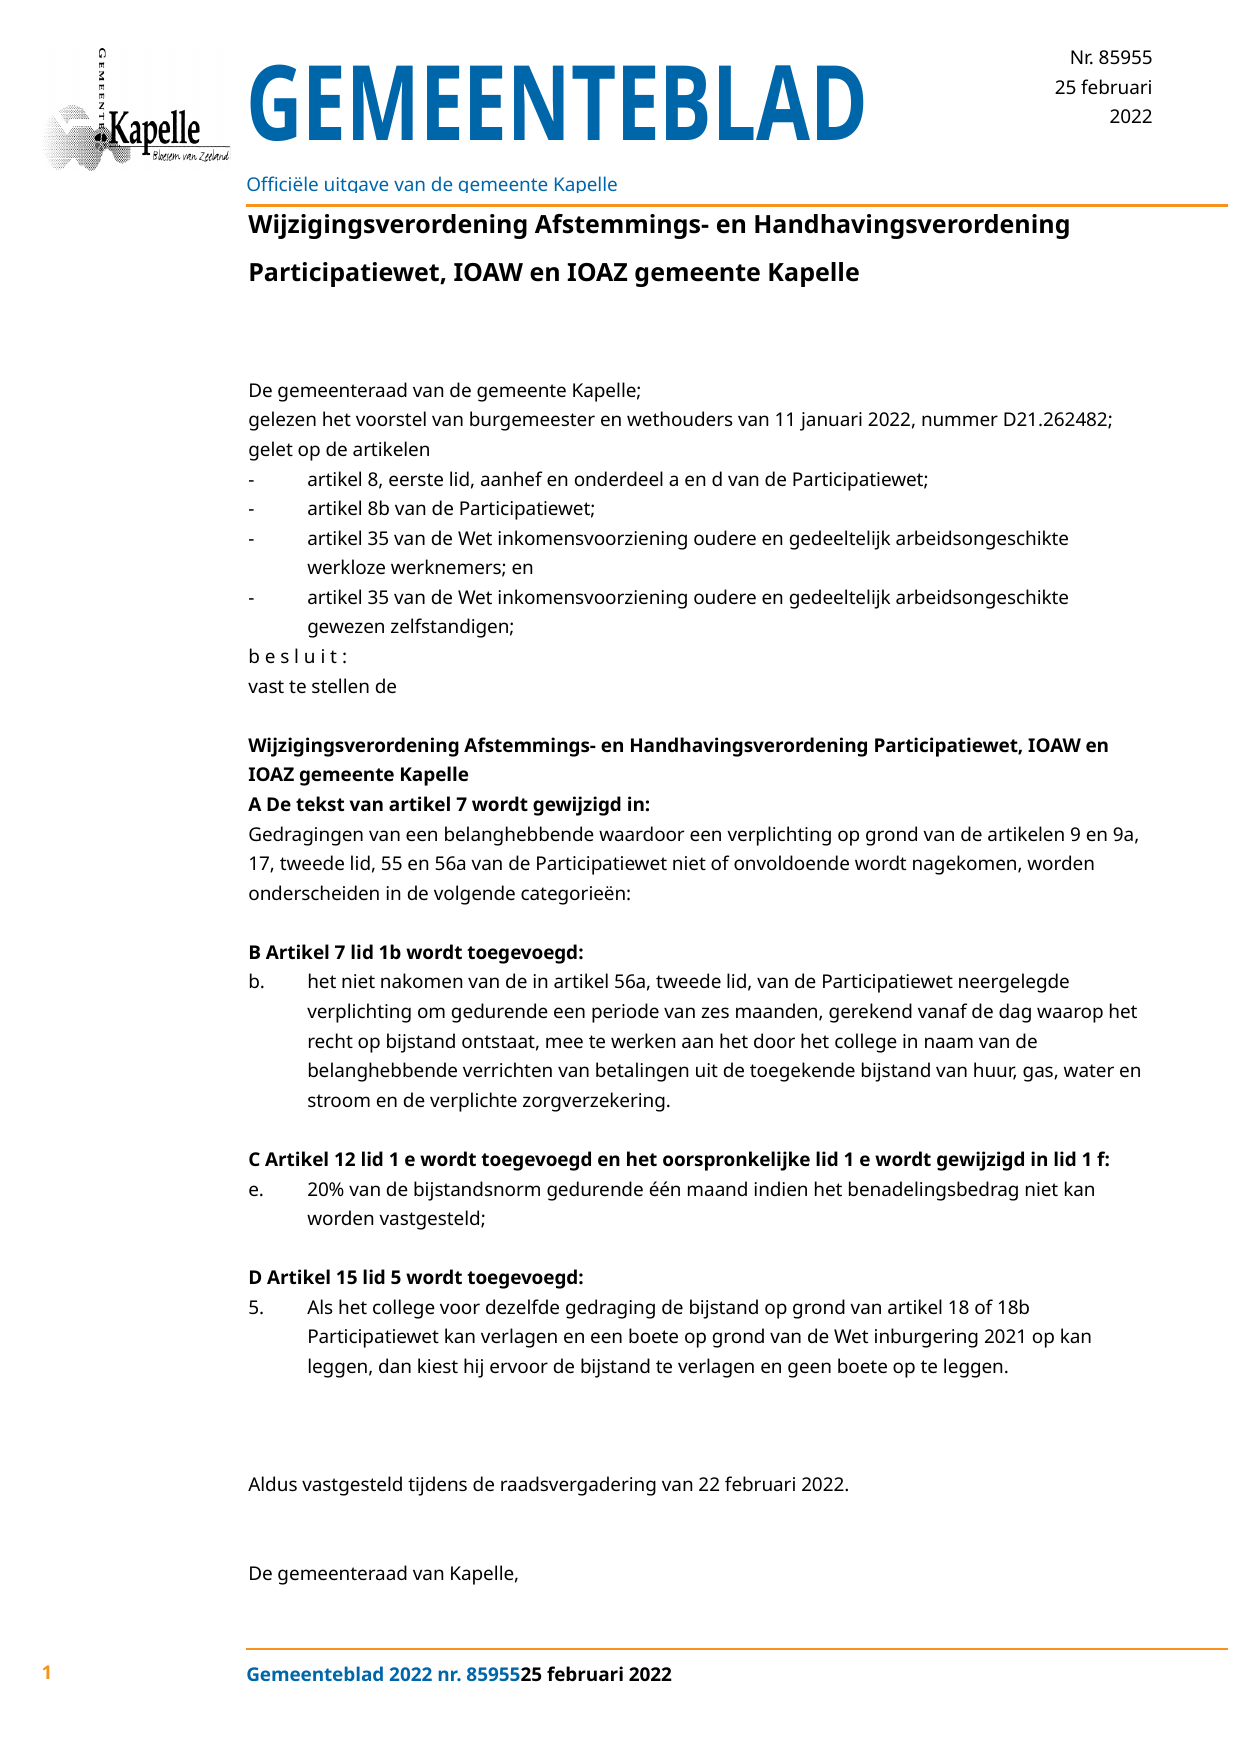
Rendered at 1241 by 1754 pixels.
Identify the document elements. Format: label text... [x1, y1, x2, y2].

list 20% van de bijstandsnorm gedurende één maand indien het benadelingsbedrag niet kan worden vastgesteld; [248, 1176, 1152, 1231]
text De gemeenteraad van Kapelle, [248, 1560, 1152, 1586]
text gelezen het voorstel van burgemeester en wethouders van 11 januari 2022, nummer D21.262482; [248, 407, 1152, 432]
list het niet nakomen van de in artikel 56a, tweede lid, van de Participatiewet neergelegde verplichting om gedurende een periode van zes maanden, gerekend vanaf de dag waarop het recht op bijstand ontstaat, mee te werken aan het door het college in naam van de belanghebbende verrichten van betalingen uit de toegekende bijstand van huur, gas, water en stroom en de verplichte zorgverzekering. [248, 969, 1152, 1113]
text Wijzigingsverordening Afstemmings- en Handhavingsverordening Participatiewet, IOAW en IOAZ gemeente Kapelle [248, 207, 1152, 288]
text De gemeenteraad van de gemeente Kapelle; [248, 377, 1152, 403]
text C Artikel 12 lid 1 e wordt toegevoegd en het oorspronkelijke lid 1 e wordt gewijzigd in lid 1 f: [248, 1146, 1152, 1172]
text A De tekst van artikel 7 wordt gewijzigd in: [248, 791, 1152, 817]
text b e s l u i t : [248, 643, 1152, 669]
text B Artikel 7 lid 1b wordt toegevoegd: [248, 939, 1152, 965]
list artikel 35 van de Wet inkomensvoorziening oudere en gedeeltelijk arbeidsongeschikte werkloze werknemers; en [248, 525, 1152, 580]
text Gedragingen van een belanghebbende waardoor een verplichting op grond van de artikelen 9 en 9a, 17, tweede lid, 55 en 56a van de Participatiewet niet of onvoldoende wordt nagekomen, worden onderscheiden in de volgende categorieën: [248, 821, 1152, 906]
list artikel 8b van de Participatiewet; [248, 495, 1152, 521]
picture [41, 47, 231, 172]
text Aldus vastgesteld tijdens de raadsvergadering van 22 februari 2022‎. [248, 1472, 1152, 1497]
text vast te stellen de [248, 673, 1152, 699]
list artikel 35 van de Wet inkomensvoorziening oudere en gedeeltelijk arbeidsongeschikte gewezen zelfstandigen; [248, 584, 1152, 639]
text Wijzigingsverordening Afstemmings- en Handhavingsverordening Participatiewet, IOAW en IOAZ gemeente Kapelle [248, 732, 1152, 787]
list Als het college voor dezelfde gedraging de bijstand op grond van artikel 18 of 18b Participatiewet kan verlagen en een boete op grond van de Wet inburgering 2021 op kan leggen, dan kiest hij ervoor de bijstand te verlagen en geen boete op te leggen. [248, 1294, 1152, 1379]
text gelet op de artikelen [248, 436, 1152, 462]
list artikel 8, eerste lid, aanhef en onderdeel a en d van de Participatiewet; [248, 466, 1152, 492]
text D Artikel 15 lid 5 wordt toegevoegd: [248, 1264, 1152, 1290]
